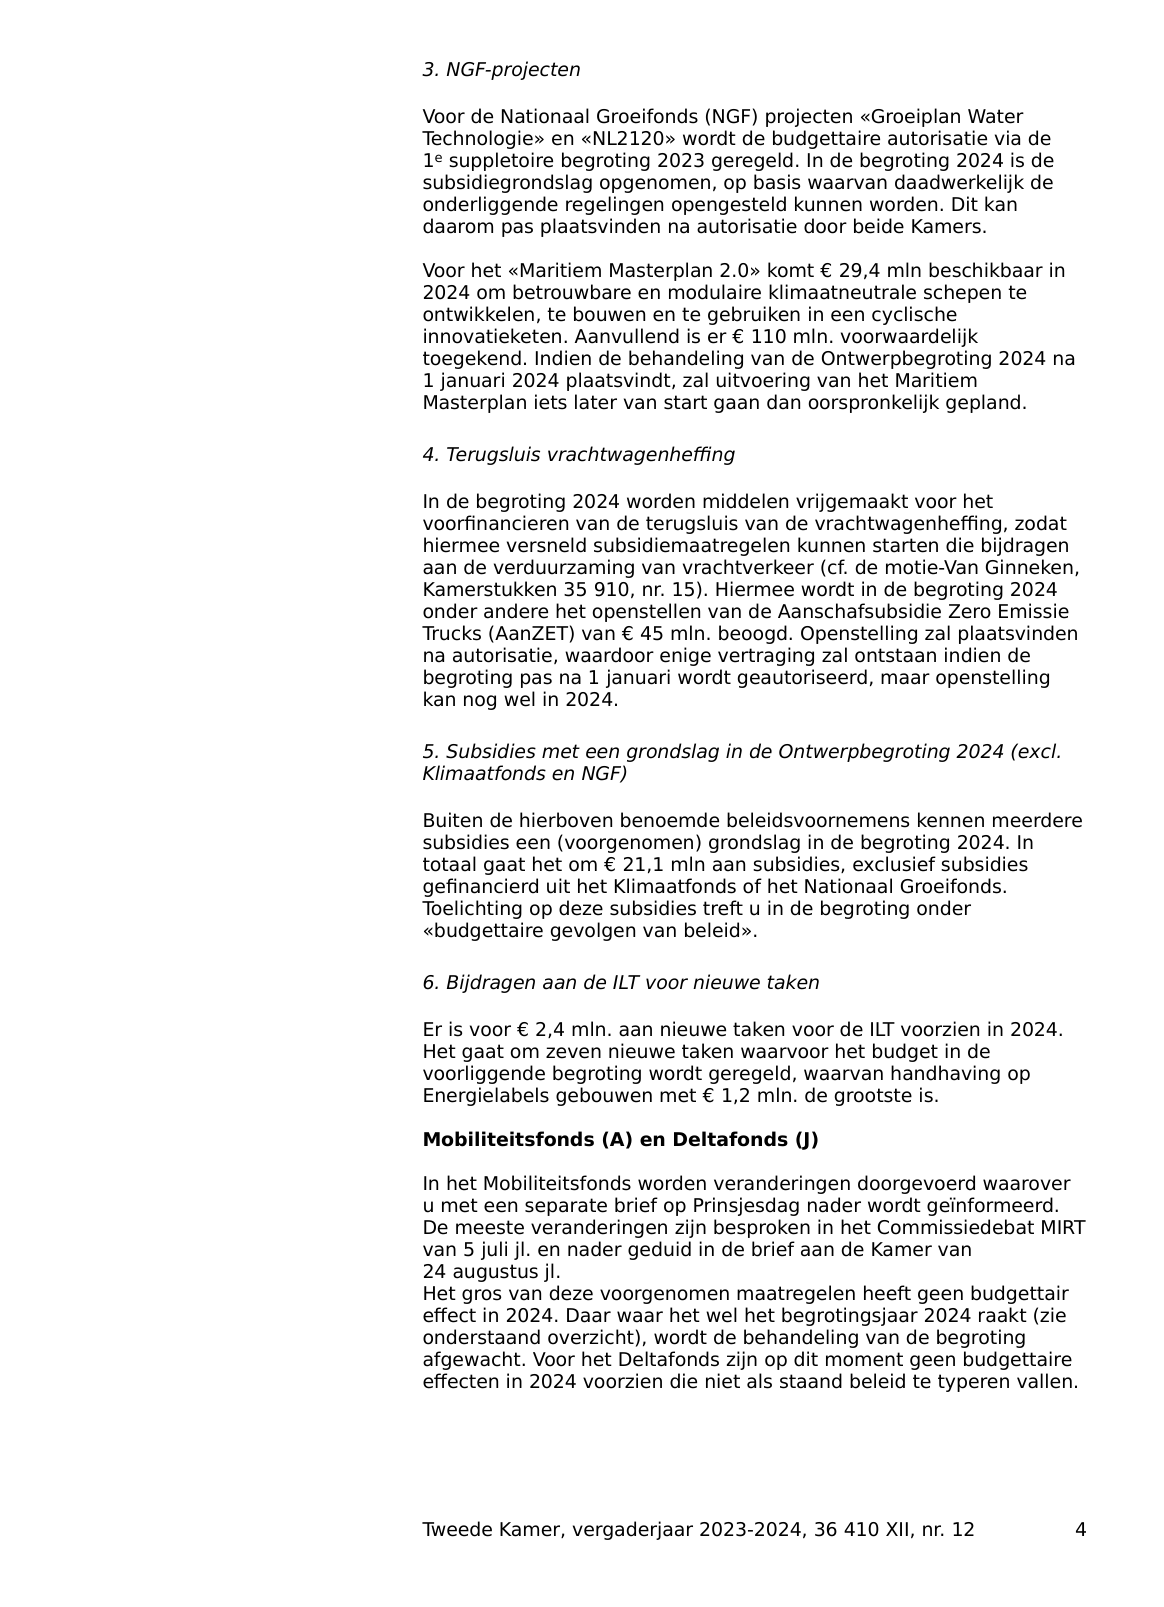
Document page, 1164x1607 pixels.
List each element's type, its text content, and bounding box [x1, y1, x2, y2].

text Voor het «Maritiem Masterplan 2.0» komt € 29,4 mln beschikbaar in 2024 om betrouwbare en modulaire klimaatneutrale schepen te ontwikkelen, te bouwen en te gebruiken in een cyclische innovatieketen. Aanvullend is er € 110 mln. voorwaardelijk toegekend. Indien de behandeling van de Ontwerpbegroting 2024 na 1 januari 2024 plaatsvindt, zal uitvoering van het Maritiem Masterplan iets later van start gaan dan oorspronkelijk gepland. [422, 260, 1087, 414]
subtitle Mobiliteitsfonds (A) en Deltafonds (J) [422, 1129, 1087, 1151]
subtitle 4. Terugsluis vrachtwagenheffing [422, 444, 1087, 466]
text Er is voor € 2,4 mln. aan nieuwe taken voor de ILT voorzien in 2024. Het gaat om zeven nieuwe taken waarvoor het budget in de voorliggende begroting wordt geregeld, waarvan handhaving op Energielabels gebouwen met € 1,2 mln. de grootste is. [422, 1018, 1087, 1106]
text Het gros van deze voorgenomen maatregelen heeft geen budgettair effect in 2024. Daar waar het wel het begrotingsjaar 2024 raakt (zie onderstaand overzicht), wordt de behandeling van de begroting afgewacht. Voor het Deltafonds zijn op dit moment geen budgettaire effecten in 2024 voorzien die niet als staand beleid te typeren vallen. [422, 1283, 1087, 1393]
subtitle 3. NGF-projecten [422, 59, 1087, 81]
text In de begroting 2024 worden middelen vrijgemaakt voor het voorfinancieren van de terugsluis van de vrachtwagenheffing, zodat hiermee versneld subsidiemaatregelen kunnen starten die bijdragen aan de verduurzaming van vrachtverkeer (cf. de motie-Van Ginneken, Kamerstukken 35 910, nr. 15). Hiermee wordt in de begroting 2024 onder andere het openstellen van de Aanschafsubsidie Zero Emissie Trucks (AanZET) van € 45 mln. beoogd. Openstelling zal plaatsvinden na autorisatie, waardoor enige vertraging zal ontstaan indien de begroting pas na 1 januari wordt geautoriseerd, maar openstelling kan nog wel in 2024. [422, 491, 1087, 711]
subtitle 6. Bijdragen aan de ILT voor nieuwe taken [422, 972, 1087, 993]
text In het Mobiliteitsfonds worden veranderingen doorgevoerd waarover u met een separate brief op Prinsjesdag nader wordt geïnformeerd. De meeste veranderingen zijn besproken in het Commissiedebat MIRT van 5 juli jl. en nader geduid in de brief aan de Kamer van 24 augustus jl. [422, 1173, 1087, 1283]
text Buiten de hierboven benoemde beleidsvoornemens kennen meerdere subsidies een (voorgenomen) grondslag in de begroting 2024. In totaal gaat het om € 21,1 mln aan subsidies, exclusief subsidies gefinancierd uit het Klimaatfonds of het Nationaal Groeifonds. Toelichting op deze subsidies treft u in de begroting onder «budgettaire gevolgen van beleid». [422, 810, 1087, 942]
text Voor de Nationaal Groeifonds (NGF) projecten «Groeiplan Water Technologie» en «NL2120» wordt de budgettaire autorisatie via de 1e suppletoire begroting 2023 geregeld. In de begroting 2024 is de subsidiegrondslag opgenomen, op basis waarvan daadwerkelijk de onderliggende regelingen opengesteld kunnen worden. Dit kan daarom pas plaatsvinden na autorisatie door beide Kamers. [422, 106, 1087, 238]
subtitle 5. Subsidies met een grondslag in de Ontwerpbegroting 2024 (excl. Klimaatfonds en NGF) [422, 741, 1087, 785]
